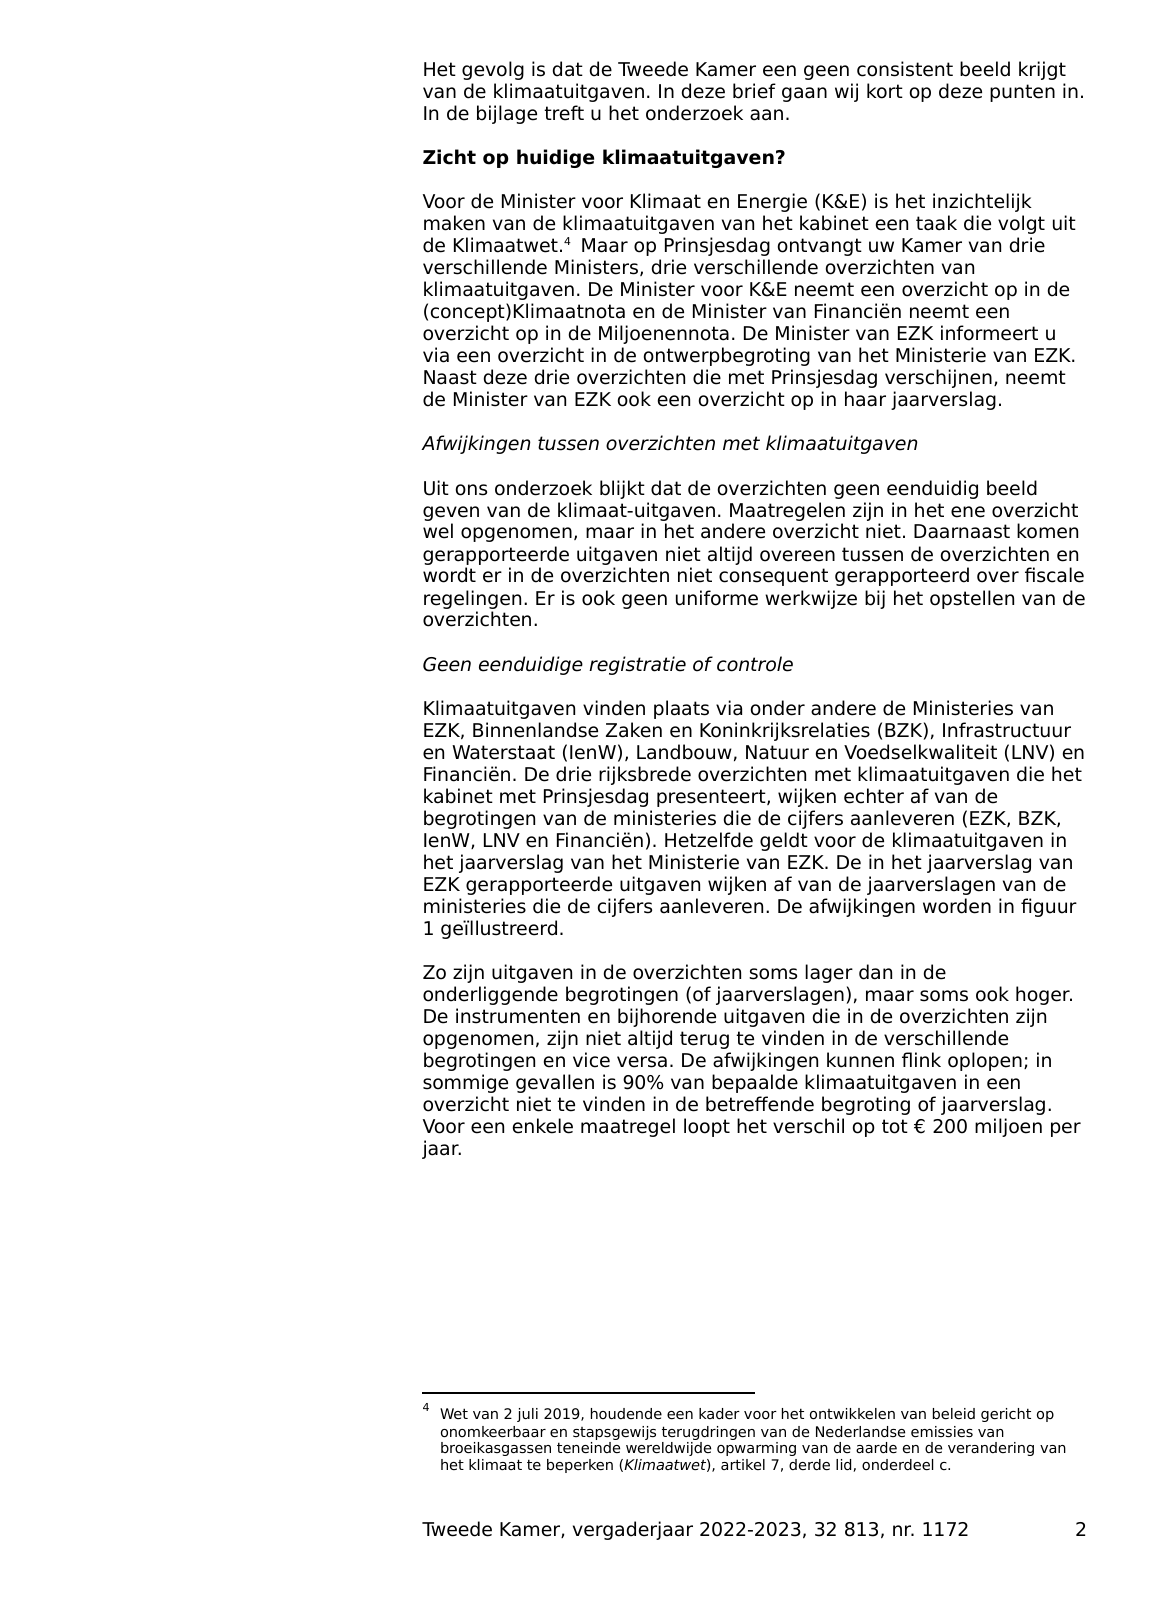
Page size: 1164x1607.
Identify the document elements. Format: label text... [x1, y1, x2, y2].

subtitle Geen eenduidige registratie of controle [422, 653, 1087, 676]
subtitle Zicht op huidige klimaatuitgaven? [422, 147, 1087, 169]
text Uit ons onderzoek blijkt dat de overzichten geen eenduidig beeld geven van de klimaat-uitgaven. Maatregelen zijn in het ene overzicht wel opgenomen, maar in het andere overzicht niet. Daarnaast komen gerapporteerde uitgaven niet altijd overeen tussen de overzichten en wordt er in de overzichten niet consequent gerapporteerd over fiscale regelingen. Er is ook geen uniforme werkwijze bij het opstellen van de overzichten. [422, 477, 1087, 631]
text Wet van 2 juli 2019, houdende een kader voor het ontwikkelen van beleid gericht op onomkeerbaar en stapsgewijs terugdringen van de Nederlandse emissies van broeikasgassen teneinde wereldwijde opwarming van de aarde en de verandering van het klimaat te beperken (Klimaatwet), artikel 7, derde lid, onderdeel c. [422, 1402, 1087, 1474]
text Zo zijn uitgaven in de overzichten soms lager dan in de onderliggende begrotingen (of jaarverslagen), maar soms ook hoger. De instrumenten en bijhorende uitgaven die in de overzichten zijn opgenomen, zijn niet altijd terug te vinden in de verschillende begrotingen en vice versa. De afwijkingen kunnen flink oplopen; in sommige gevallen is 90% van bepaalde klimaatuitgaven in een overzicht niet te vinden in de betreffende begroting of jaarverslag. Voor een enkele maatregel loopt het verschil op tot € 200 miljoen per jaar. [422, 962, 1087, 1159]
text Het gevolg is dat de Tweede Kamer een geen consistent beeld krijgt van de klimaatuitgaven. In deze brief gaan wij kort op deze punten in. In de bijlage treft u het onderzoek aan. [422, 59, 1087, 125]
text Voor de Minister voor Klimaat en Energie (K&E) is het inzichtelijk maken van de klimaatuitgaven van het kabinet een taak die volgt uit de Klimaatwet. Maar op Prinsjesdag ontvangt uw Kamer van drie verschillende Ministers, drie verschillende overzichten van klimaatuitgaven. De Minister voor K&E neemt een overzicht op in de (concept)Klimaatnota en de Minister van Financiën neemt een overzicht op in de Miljoenennota. De Minister van EZK informeert u via een overzicht in de ontwerpbegroting van het Ministerie van EZK. Naast deze drie overzichten die met Prinsjesdag verschijnen, neemt de Minister van EZK ook een overzicht op in haar jaarverslag. [422, 191, 1087, 411]
subtitle Afwijkingen tussen overzichten met klimaatuitgaven [422, 433, 1087, 455]
text Klimaatuitgaven vinden plaats via onder andere de Ministeries van EZK, Binnenlandse Zaken en Koninkrijksrelaties (BZK), Infrastructuur en Waterstaat (IenW), Landbouw, Natuur en Voedselkwaliteit (LNV) en Financiën. De drie rijksbrede overzichten met klimaatuitgaven die het kabinet met Prinsjesdag presenteert, wijken echter af van de begrotingen van de ministeries die de cijfers aanleveren (EZK, BZK, IenW, LNV en Financiën). Hetzelfde geldt voor de klimaatuitgaven in het jaarverslag van het Ministerie van EZK. De in het jaarverslag van EZK gerapporteerde uitgaven wijken af van de jaarverslagen van de ministeries die de cijfers aanleveren. De afwijkingen worden in figuur 1 geïllustreerd. [422, 698, 1087, 939]
